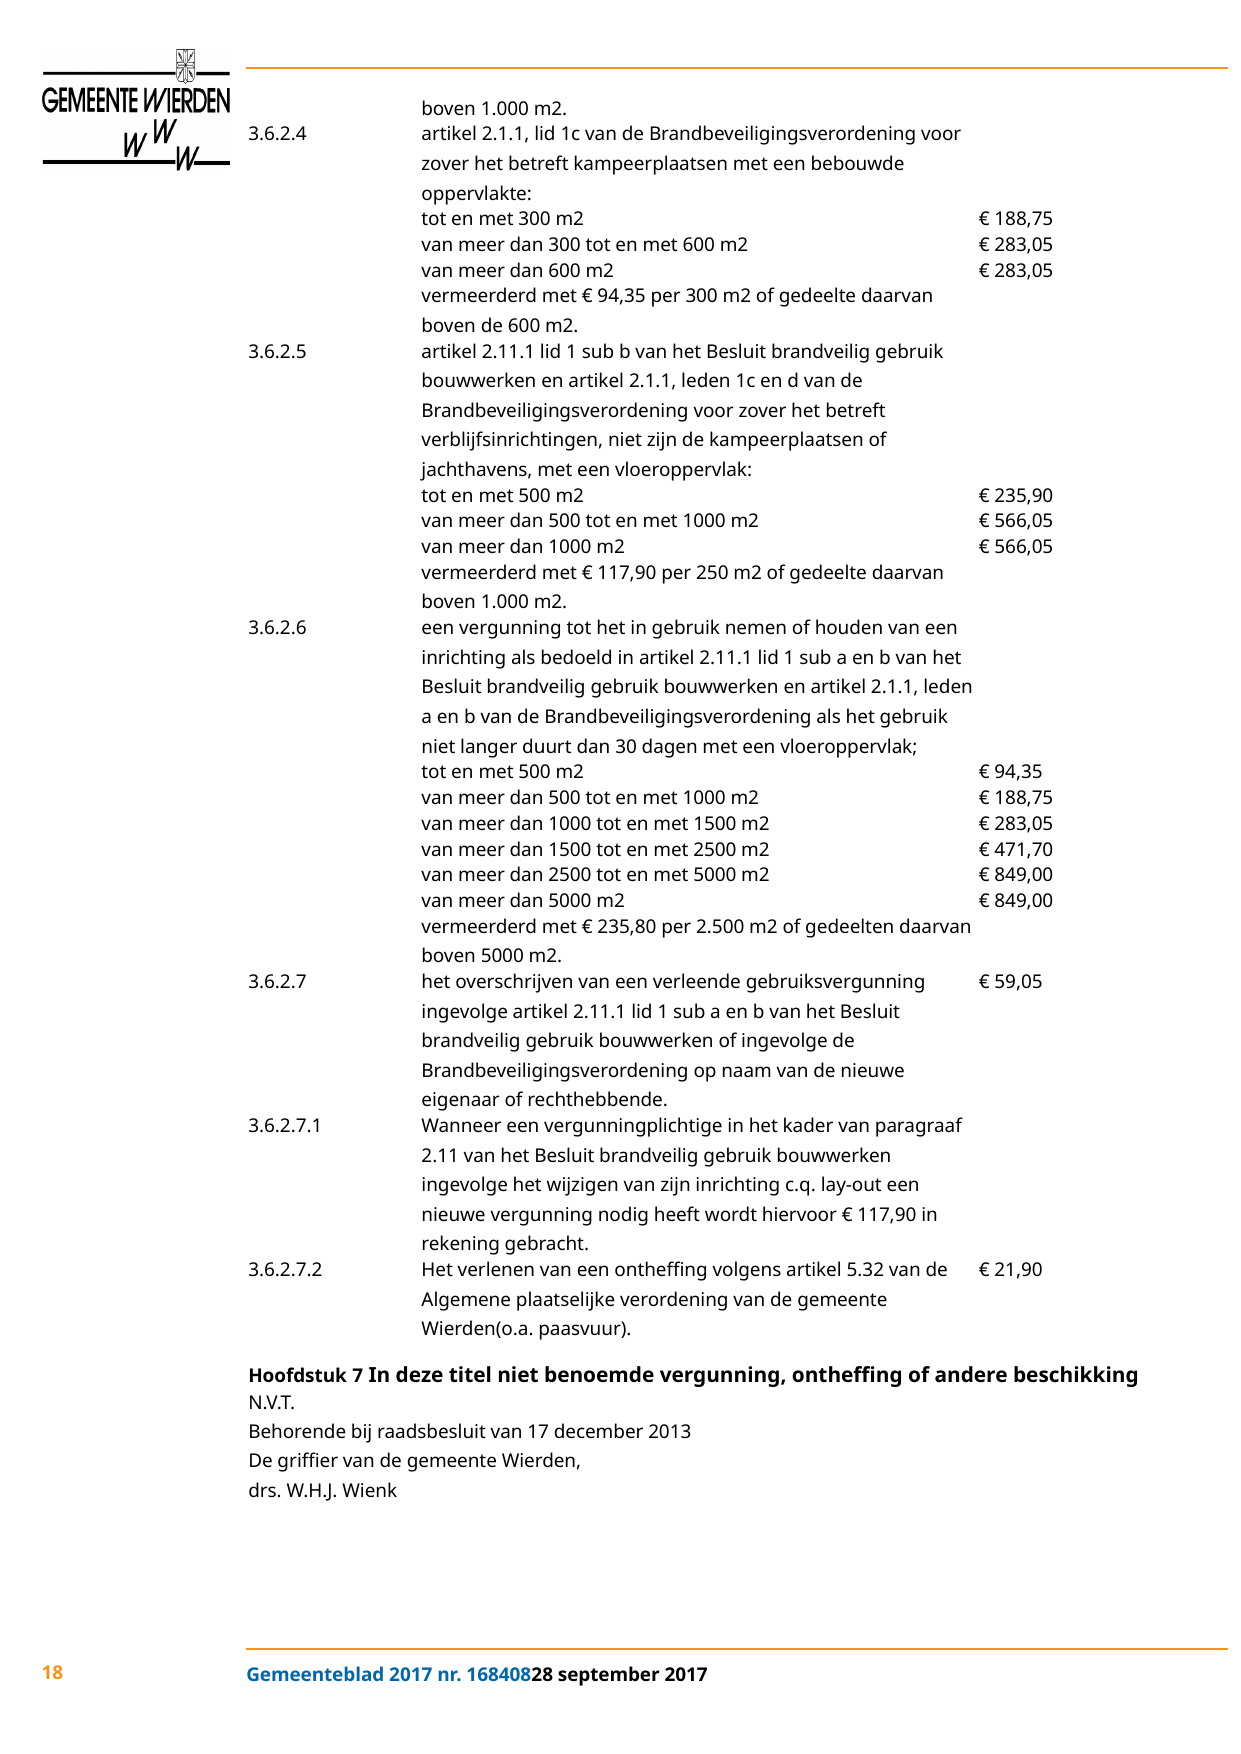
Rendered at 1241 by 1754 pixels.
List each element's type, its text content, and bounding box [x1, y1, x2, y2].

table_cell van meer dan 600 m2 [421, 257, 978, 283]
table_cell € 235,90 [979, 482, 1152, 508]
table_header [979, 1389, 1152, 1415]
table_cell [248, 283, 421, 338]
table_cell € 283,05 [979, 231, 1152, 257]
table_cell artikel 2.11.1 lid 1 sub b van het Besluit brandveilig gebruik bouwwerken en artikel 2.1.1, leden 1c en d van de Brandbeveiligingsverordening voor zover het betreft verblijfsinrichtingen, niet zijn de kampeerplaatsen of jachthavens, met een vloeroppervlak: [421, 338, 978, 482]
table_cell [248, 257, 421, 283]
table_cell 3.6.2.4 [248, 121, 421, 205]
table_cell [979, 338, 1152, 482]
table_cell € 566,05 [979, 534, 1152, 559]
table_cell boven 1.000 m2. [421, 95, 978, 121]
table_cell [979, 913, 1152, 968]
table_cell € 59,05 [979, 968, 1152, 1112]
table_cell een vergunning tot het in gebruik nemen of houden van een inrichting als bedoeld in artikel 2.11.1 lid 1 sub a en b van het Besluit brandveilig gebruik bouwwerken en artikel 2.1.1, leden a en b van de Brandbeveiligingsverordening als het gebruik niet langer duurt dan 30 dagen met een vloeroppervlak; [421, 615, 978, 758]
table_header [421, 1389, 978, 1415]
table_cell [248, 205, 421, 231]
table_cell [248, 559, 421, 614]
table_cell [248, 482, 421, 508]
table_cell van meer dan 1000 m2 [421, 534, 978, 559]
table_cell Wanneer een vergunningplichtige in het kader van paragraaf 2.11 van het Besluit brandveilig gebruik bouwwerken ingevolge het wijzigen van zijn inrichting c.q. lay-out een nieuwe vergunning nodig heeft wordt hiervoor € 117,90 in rekening gebracht. [421, 1112, 978, 1256]
table_cell van meer dan 1500 tot en met 2500 m2 [421, 836, 978, 861]
table_cell [248, 810, 421, 836]
table_cell [248, 836, 421, 861]
table_cell € 21,90 [979, 1256, 1152, 1341]
table_cell [979, 283, 1152, 338]
table_cell € 471,70 [979, 836, 1152, 861]
table_cell Het verlenen van een ontheffing volgens artikel 5.32 van de Algemene plaatselijke verordening van de gemeente Wierden(o.a. paasvuur). [421, 1256, 978, 1341]
table_cell van meer dan 500 tot en met 1000 m2 [421, 784, 978, 810]
table_cell € 188,75 [979, 784, 1152, 810]
table_cell van meer dan 500 tot en met 1000 m2 [421, 508, 978, 533]
table_cell [979, 121, 1152, 205]
table_cell 3.6.2.6 [248, 615, 421, 758]
table_cell [248, 508, 421, 533]
table_cell 3.6.2.5 [248, 338, 421, 482]
table_cell 3.6.2.7.1 [248, 1112, 421, 1256]
table_cell vermeerderd met € 94,35 per 300 m2 of gedeelte daarvan boven de 600 m2. [421, 283, 978, 338]
table_cell tot en met 500 m2 [421, 759, 978, 784]
table_cell € 283,05 [979, 810, 1152, 836]
table_cell 3.6.2.7 [248, 968, 421, 1112]
table_cell van meer dan 300 tot en met 600 m2 [421, 231, 978, 257]
table_cell artikel 2.1.1, lid 1c van de Brandbeveiligingsverordening voor zover het betreft kampeerplaatsen met een bebouwde oppervlakte: [421, 121, 978, 205]
table_cell 3.6.2.7.2 [248, 1256, 421, 1341]
table_cell [248, 534, 421, 559]
table_cell [248, 95, 421, 121]
table_cell tot en met 500 m2 [421, 482, 978, 508]
table_cell van meer dan 1000 tot en met 1500 m2 [421, 810, 978, 836]
table_cell € 283,05 [979, 257, 1152, 283]
table_cell van meer dan 5000 m2 [421, 887, 978, 913]
table_cell [248, 231, 421, 257]
picture [41, 47, 231, 172]
table_cell tot en met 300 m2 [421, 205, 978, 231]
table_header N.V.T. [248, 1389, 421, 1415]
text drs. W.H.J. Wienk [248, 1477, 1152, 1503]
table_cell vermeerderd met € 117,90 per 250 m2 of gedeelte daarvan boven 1.000 m2. [421, 559, 978, 614]
table_cell [248, 759, 421, 784]
table_cell van meer dan 2500 tot en met 5000 m2 [421, 861, 978, 887]
table_cell [248, 784, 421, 810]
table_cell € 849,00 [979, 887, 1152, 913]
table_cell € 188,75 [979, 205, 1152, 231]
table_cell [248, 861, 421, 887]
table_cell [248, 913, 421, 968]
table_cell het overschrijven van een verleende gebruiksvergunning ingevolge artikel 2.11.1 lid 1 sub a en b van het Besluit brandveilig gebruik bouwwerken of ingevolge de Brandbeveiligingsverordening op naam van de nieuwe eigenaar of rechthebbende. [421, 968, 978, 1112]
table_cell [248, 887, 421, 913]
text Hoofdstuk 7 In deze titel niet benoemde vergunning, ontheffing of andere beschikking [248, 1361, 1152, 1389]
table_cell [979, 559, 1152, 614]
text Behorende bij raadsbesluit van 17 december 2013 [248, 1418, 1152, 1444]
text De griffier van de gemeente Wierden, [248, 1448, 1152, 1473]
table_cell [979, 1112, 1152, 1256]
table_cell [979, 95, 1152, 121]
table_cell vermeerderd met € 235,80 per 2.500 m2 of gedeelten daarvan boven 5000 m2. [421, 913, 978, 968]
table_cell € 94,35 [979, 759, 1152, 784]
table_cell € 849,00 [979, 861, 1152, 887]
table_cell [979, 615, 1152, 758]
table_cell € 566,05 [979, 508, 1152, 533]
